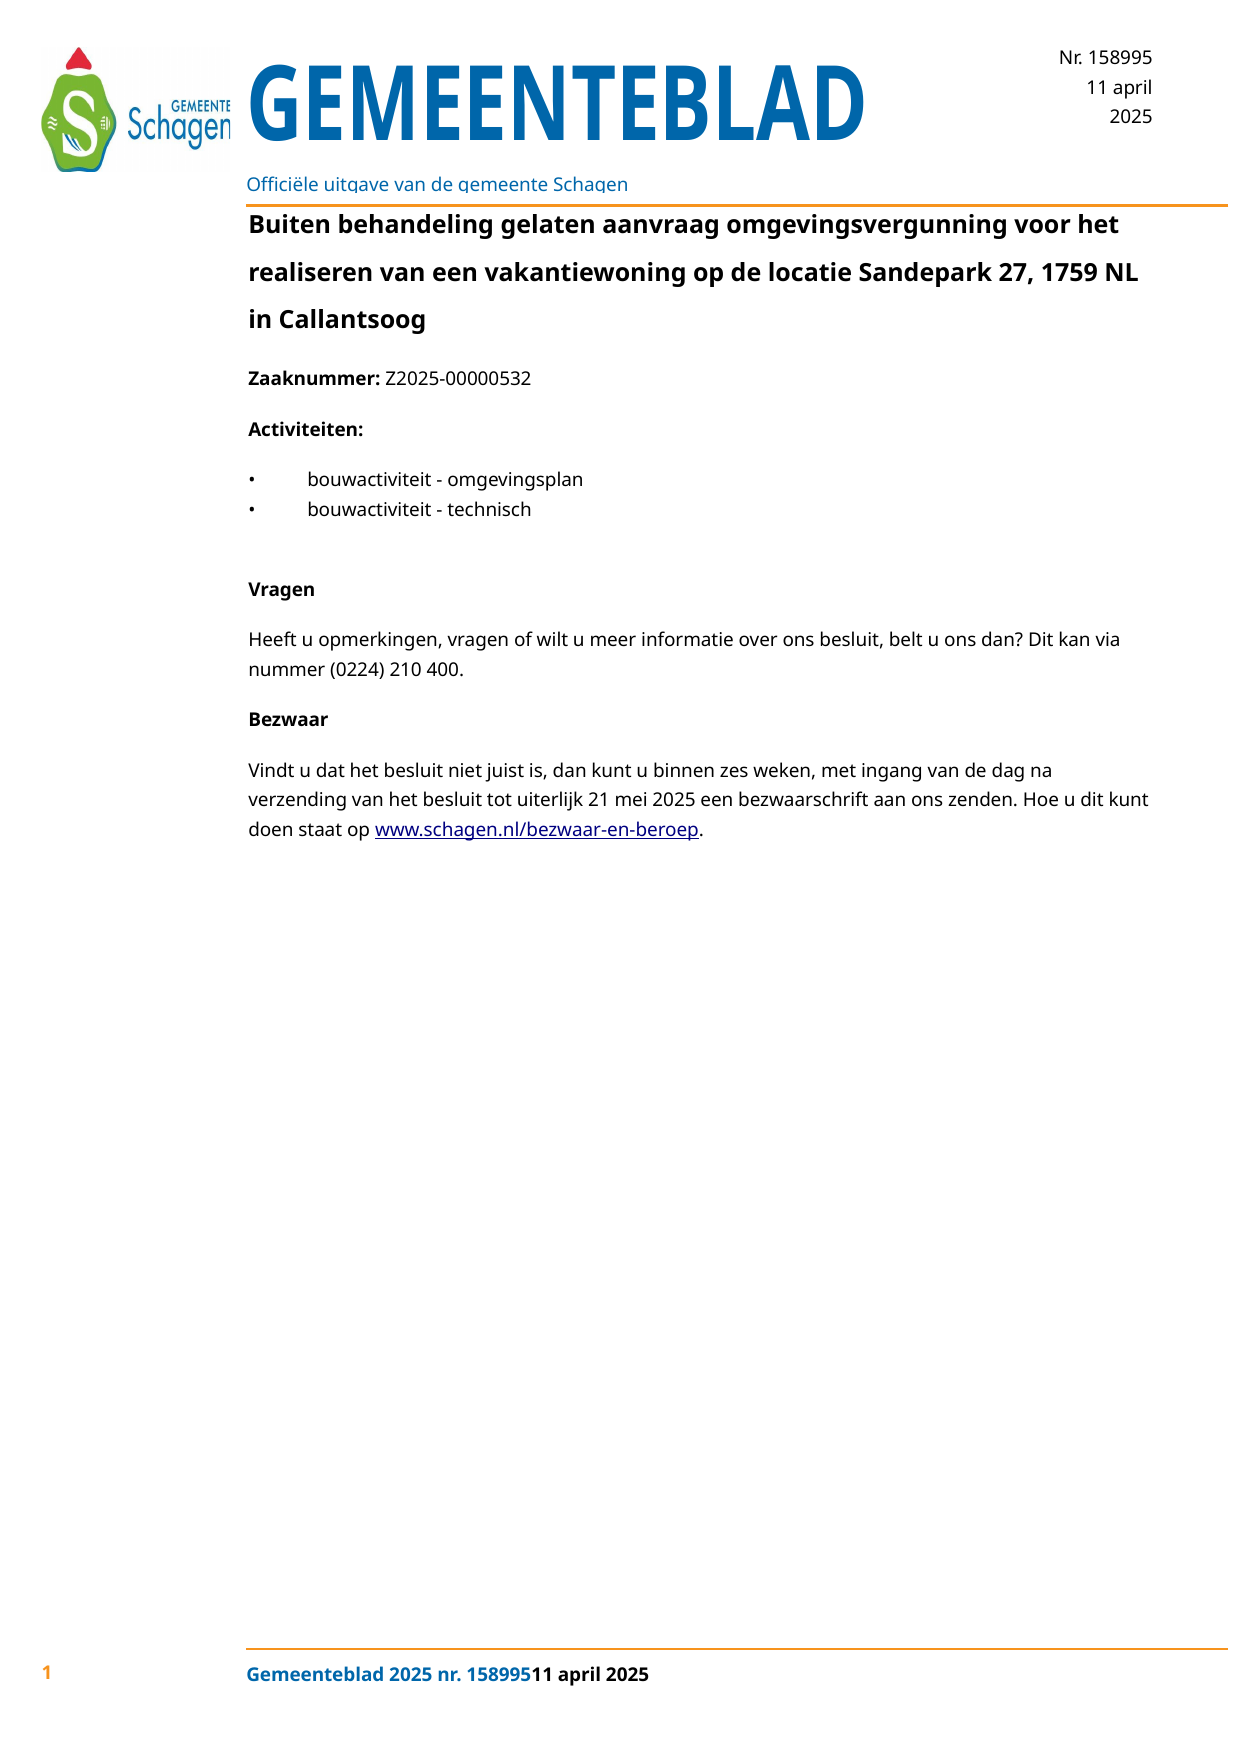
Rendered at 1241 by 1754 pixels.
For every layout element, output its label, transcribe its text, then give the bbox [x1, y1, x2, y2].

text Vragen [248, 576, 1152, 602]
list bouwactiviteit - technisch [248, 496, 1152, 522]
list bouwactiviteit - omgevingsplan [248, 466, 1152, 492]
text Buiten behandeling gelaten aanvraag omgevingsvergunning voor het realiseren van een vakantiewoning op de locatie Sandepark 27, 1759 NL in Callantsoog [248, 207, 1152, 336]
text Vindt u dat het besluit niet juist is, dan kunt u binnen zes weken, met ingang van de dag na verzending van het besluit tot uiterlijk 21 mei 2025 een bezwaarschrift aan ons zenden. Hoe u dit kunt doen staat op www.schagen.nl/bezwaar-en-beroep. [248, 757, 1152, 842]
text Zaaknummer: Z2025-00000532 [248, 366, 1152, 391]
text Heeft u opmerkingen, vragen of wilt u meer informatie over ons besluit, belt u ons dan? Dit kan via nummer (0224) 210 400. [248, 626, 1152, 682]
text Activiteiten: [248, 416, 1152, 442]
text Bezwaar [248, 706, 1152, 732]
picture [41, 47, 231, 172]
